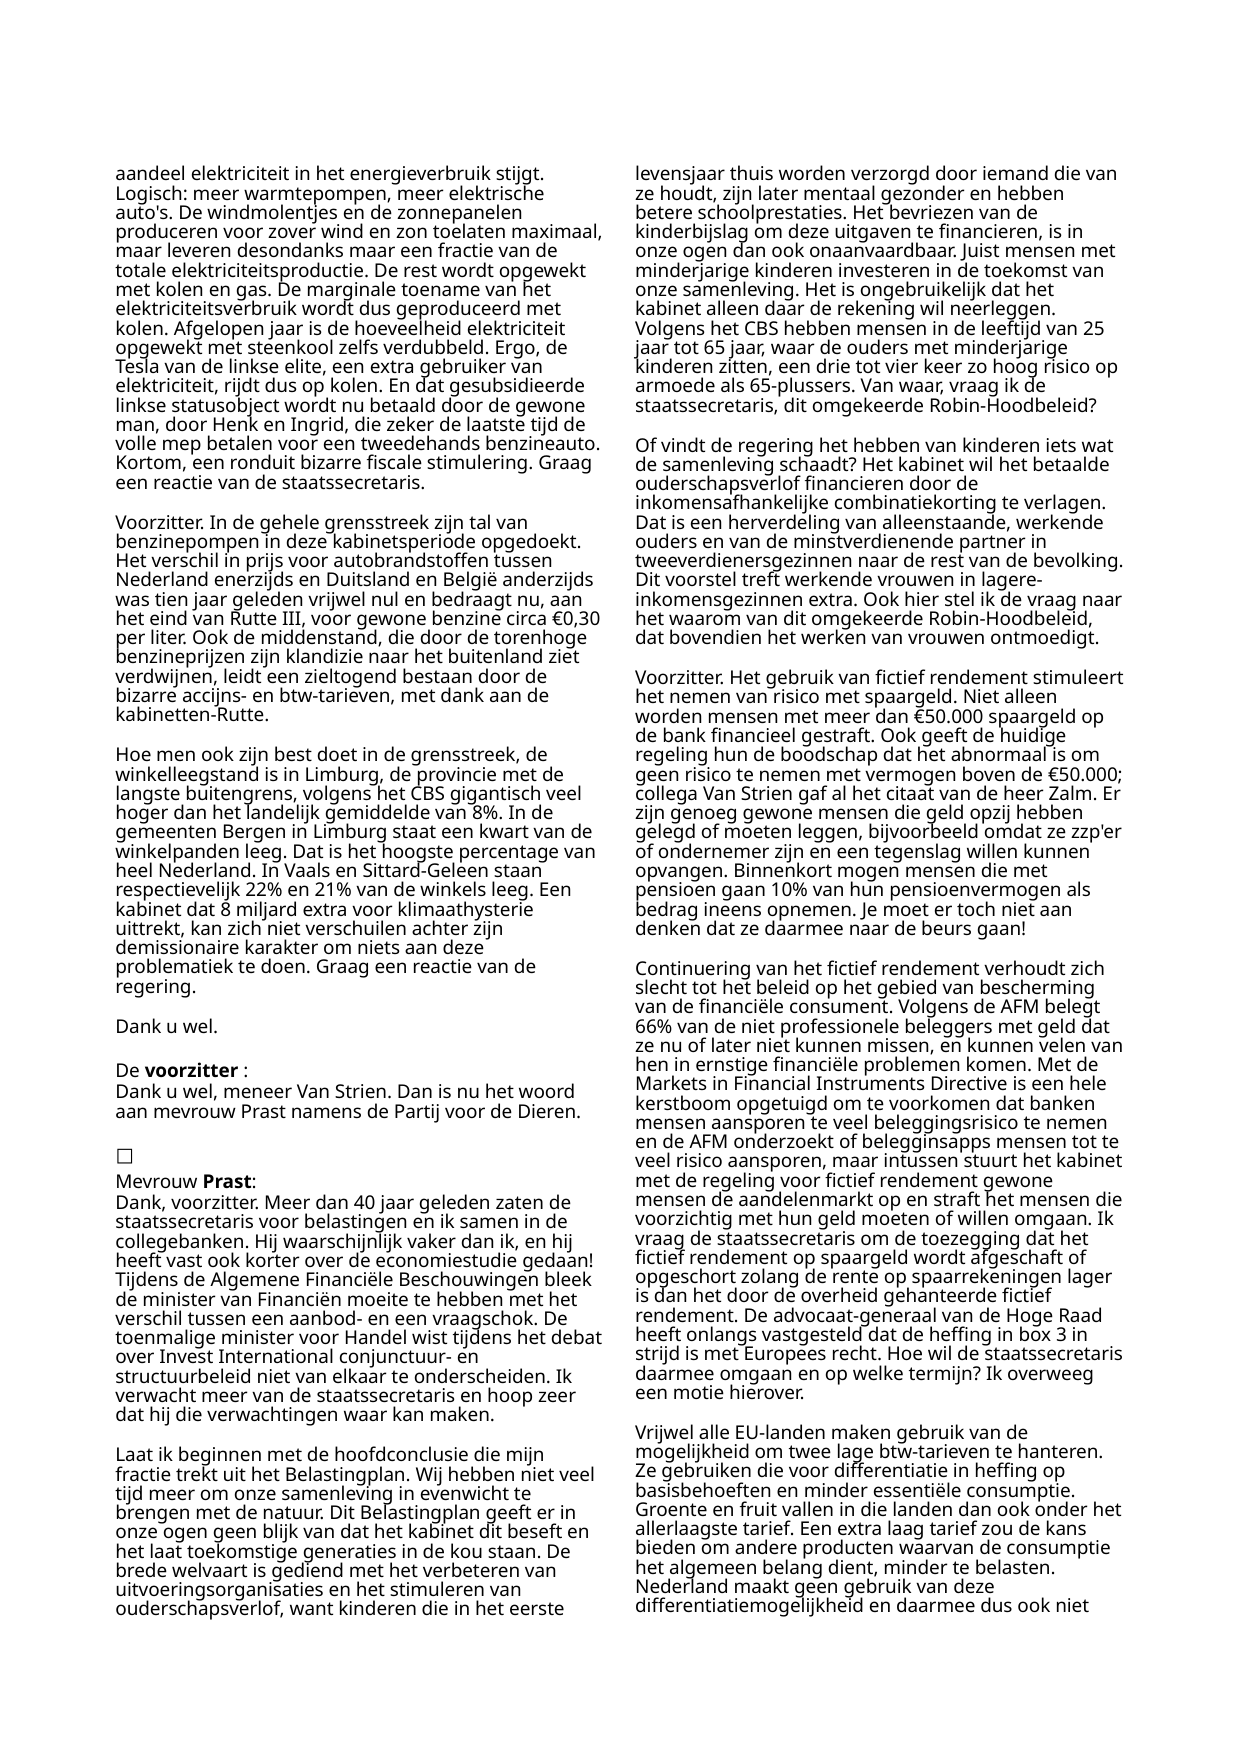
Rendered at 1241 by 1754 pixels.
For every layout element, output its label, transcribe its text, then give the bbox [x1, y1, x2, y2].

text Dank u wel. [115, 1018, 605, 1037]
text Mevrouw Prast: [115, 1168, 605, 1194]
text Dank u wel, meneer Van Strien. Dan is nu het woord aan mevrouw Prast namens de Partij voor de Dieren. [115, 1083, 605, 1122]
text levensjaar thuis worden verzorgd door iemand die van ze houdt, zijn later mentaal gezonder en hebben betere schoolprestaties. Het bevriezen van de kinderbijslag om deze uitgaven te financieren, is in onze ogen dan ook onaanvaardbaar. Juist mensen met minderjarige kinderen investeren in de toekomst van onze samenleving. Het is ongebruikelijk dat het kabinet alleen daar de rekening wil neerleggen. Volgens het CBS hebben mensen in de leeftijd van 25 jaar tot 65 jaar, waar de ouders met minderjarige kinderen zitten, een drie tot vier keer zo hoog risico op armoede als 65-plussers. Van waar, vraag ik de staatssecretaris, dit omgekeerde Robin-Hoodbeleid? [635, 165, 1125, 416]
text Continuering van het fictief rendement verhoudt zich slecht tot het beleid op het gebied van bescherming van de financiële consument. Volgens de AFM belegt 66% van de niet professionele beleggers met geld dat ze nu of later niet kunnen missen, en kunnen velen van hen in ernstige financiële problemen komen. Met de Markets in Financial Instruments Directive is een hele kerstboom opgetuigd om te voorkomen dat banken mensen aansporen te veel beleggingsrisico te nemen en de AFM onderzoekt of belegginsapps mensen tot te veel risico aansporen, maar intussen stuurt het kabinet met de regeling voor fictief rendement gewone mensen de aandelenmarkt op en straft het mensen die voorzichtig met hun geld moeten of willen omgaan. Ik vraag de staatssecretaris om de toezegging dat het fictief rendement op spaargeld wordt afgeschaft of opgeschort zolang de rente op spaarrekeningen lager is dan het door de overheid gehanteerde fictief rendement. De advocaat-generaal van de Hoge Raad heeft onlangs vastgesteld dat de heffing in box 3 in strijd is met Europees recht. Hoe wil de staatssecretaris daarmee omgaan en op welke termijn? Ik overweeg een motie hierover. [635, 960, 1125, 1403]
text Hoe men ook zijn best doet in de grensstreek, de winkelleegstand is in Limburg, de provincie met de langste buitengrens, volgens het CBS gigantisch veel hoger dan het landelijk gemiddelde van 8%. In de gemeenten Bergen in Limburg staat een kwart van de winkelpanden leeg. Dat is het hoogste percentage van heel Nederland. In Vaals en Sittard-Geleen staan respectievelijk 22% en 21% van de winkels leeg. Een kabinet dat 8 miljard extra voor klimaathysterie uittrekt, kan zich niet verschuilen achter zijn demissionaire karakter om niets aan deze problematiek te doen. Graag een reactie van de regering. [115, 746, 605, 997]
text aandeel elektriciteit in het energieverbruik stijgt. Logisch: meer warmtepompen, meer elektrische auto's. De windmolentjes en de zonnepanelen produceren voor zover wind en zon toelaten maximaal, maar leveren desondanks maar een fractie van de totale elektriciteitsproductie. De rest wordt opgewekt met kolen en gas. De marginale toename van het elektriciteitsverbruik wordt dus geproduceerd met kolen. Afgelopen jaar is de hoeveelheid elektriciteit opgewekt met steenkool zelfs verdubbeld. Ergo, de Tesla van de linkse elite, een extra gebruiker van elektriciteit, rijdt dus op kolen. En dat gesubsidieerde linkse statusobject wordt nu betaald door de gewone man, door Henk en Ingrid, die zeker de laatste tijd de volle mep betalen voor een tweedehands benzineauto. Kortom, een ronduit bizarre fiscale stimulering. Graag een reactie van de staatssecretaris. [115, 165, 605, 493]
text ⬜ [115, 1143, 605, 1168]
text Of vindt de regering het hebben van kinderen iets wat de samenleving schaadt? Het kabinet wil het betaalde ouderschapsverlof financieren door de inkomensafhankelijke combinatiekorting te verlagen. Dat is een herverdeling van alleenstaande, werkende ouders en van de minstverdienende partner in tweeverdienersgezinnen naar de rest van de bevolking. Dit voorstel treft werkende vrouwen in lagere-inkomensgezinnen extra. Ook hier stel ik de vraag naar het waarom van dit omgekeerde Robin-Hoodbeleid, dat bovendien het werken van vrouwen ontmoedigt. [635, 437, 1125, 648]
text Voorzitter. Het gebruik van fictief rendement stimuleert het nemen van risico met spaargeld. Niet alleen worden mensen met meer dan €50.000 spaargeld op de bank financieel gestraft. Ook geeft de huidige regeling hun de boodschap dat het abnormaal is om geen risico te nemen met vermogen boven de €50.000; collega Van Strien gaf al het citaat van de heer Zalm. Er zijn genoeg gewone mensen die geld opzij hebben gelegd of moeten leggen, bijvoorbeeld omdat ze zzp'er of ondernemer zijn en een tegenslag willen kunnen opvangen. Binnenkort mogen mensen die met pensioen gaan 10% van hun pensioenvermogen als bedrag ineens opnemen. Je moet er toch niet aan denken dat ze daarmee naar de beurs gaan! [635, 669, 1125, 939]
text De voorzitter : [115, 1058, 605, 1083]
text Dank, voorzitter. Meer dan 40 jaar geleden zaten de staatssecretaris voor belastingen en ik samen in de collegebanken. Hij waarschijnlijk vaker dan ik, en hij heeft vast ook korter over de economiestudie gedaan! Tijdens de Algemene Financiële Beschouwingen bleek de minister van Financiën moeite te hebben met het verschil tussen een aanbod- en een vraagschok. De toenmalige minister voor Handel wist tijdens het debat over Invest International conjunctuur- en structuurbeleid niet van elkaar te onderscheiden. Ik verwacht meer van de staatssecretaris en hoop zeer dat hij die verwachtingen waar kan maken. [115, 1194, 605, 1426]
text Vrijwel alle EU-landen maken gebruik van de mogelijkheid om twee lage btw-tarieven te hanteren. Ze gebruiken die voor differentiatie in heffing op basisbehoeften en minder essentiële consumptie. Groente en fruit vallen in die landen dan ook onder het allerlaagste tarief. Een extra laag tarief zou de kans bieden om andere producten waarvan de consumptie het algemeen belang dient, minder te belasten. Nederland maakt geen gebruik van deze differentiatiemogelijkheid en daarmee dus ook niet [635, 1424, 1125, 1616]
text Laat ik beginnen met de hoofdconclusie die mijn fractie trekt uit het Belastingplan. Wij hebben niet veel tijd meer om onze samenleving in evenwicht te brengen met de natuur. Dit Belastingplan geeft er in onze ogen geen blijk van dat het kabinet dit beseft en het laat toekomstige generaties in de kou staan. De brede welvaart is gediend met het verbeteren van uitvoeringsorganisaties en het stimuleren van ouderschapsverlof, want kinderen die in het eerste [115, 1446, 605, 1620]
text Voorzitter. In de gehele grensstreek zijn tal van benzinepompen in deze kabinetsperiode opgedoekt. Het verschil in prijs voor autobrandstoffen tussen Nederland enerzijds en Duitsland en België anderzijds was tien jaar geleden vrijwel nul en bedraagt nu, aan het eind van Rutte III, voor gewone benzine circa €0,30 per liter. Ook de middenstand, die door de torenhoge benzineprijzen zijn klandizie naar het buitenland ziet verdwijnen, leidt een zieltogend bestaan door de bizarre accijns- en btw-tarieven, met dank aan de kabinetten-Rutte. [115, 514, 605, 726]
